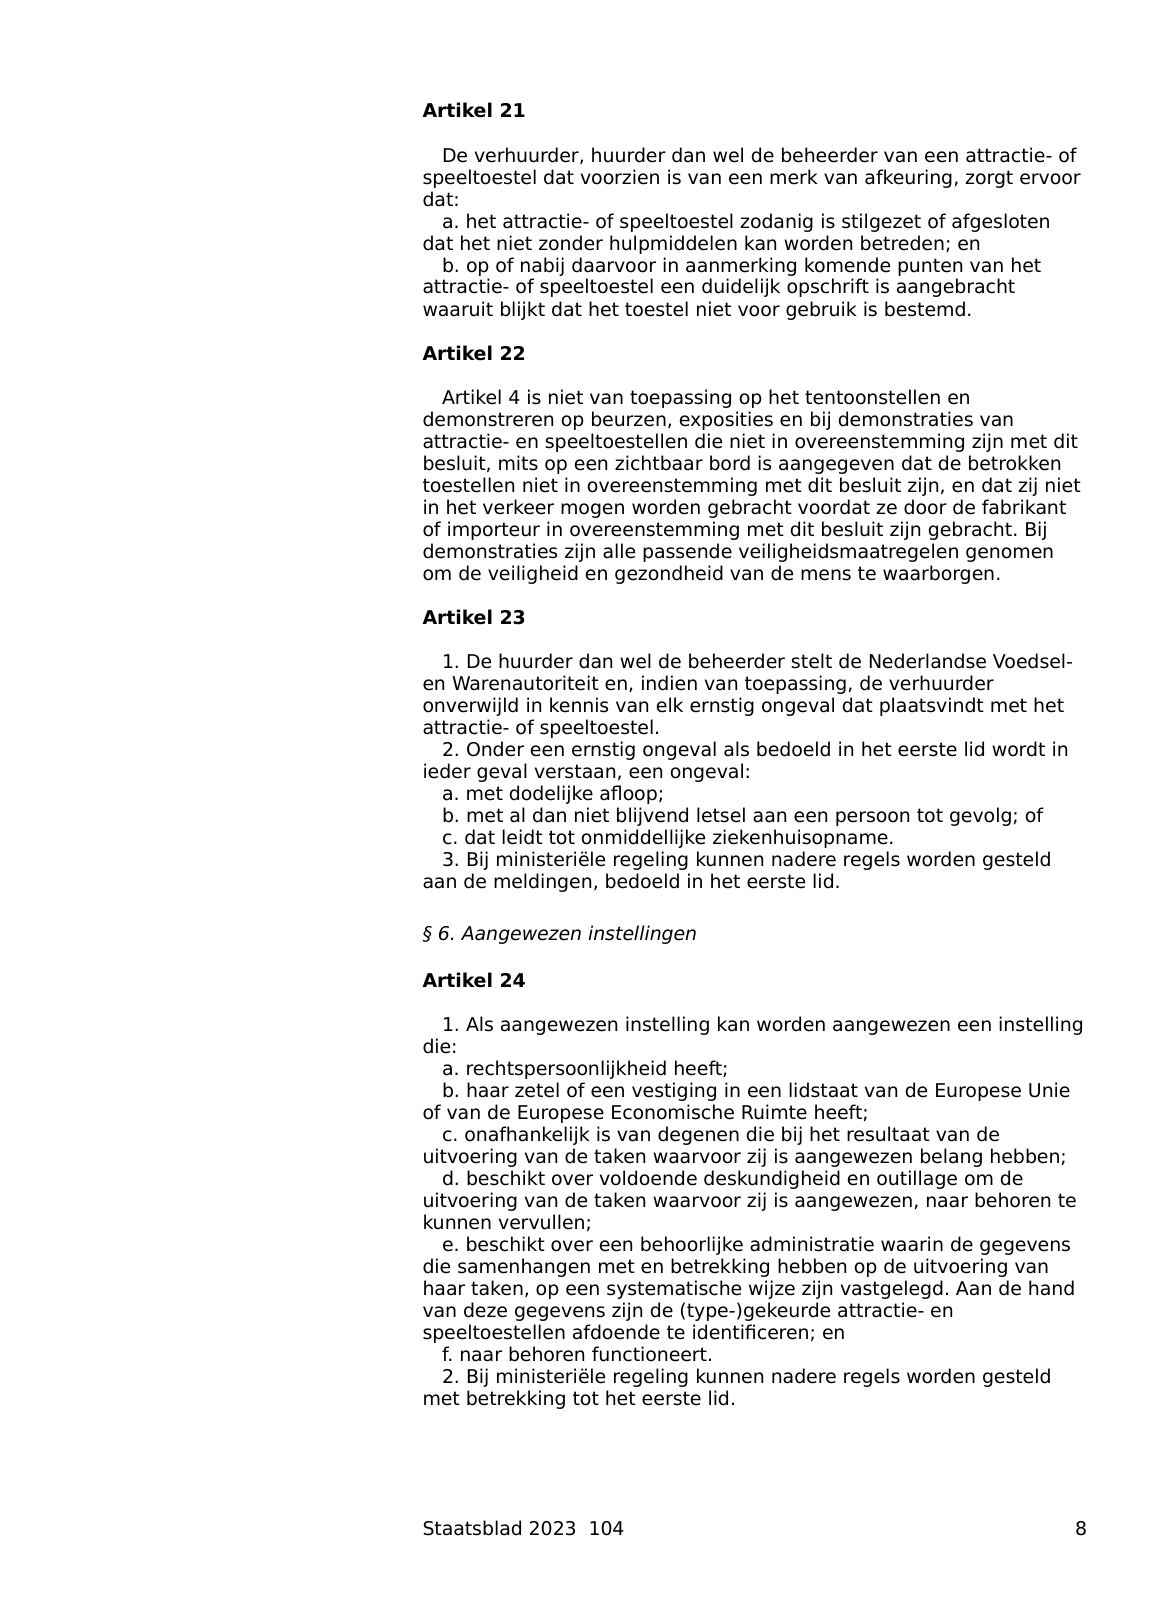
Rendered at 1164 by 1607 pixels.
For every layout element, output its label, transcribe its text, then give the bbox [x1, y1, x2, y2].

text f. naar behoren functioneert. [422, 1343, 1087, 1366]
text b. haar zetel of een vestiging in een lidstaat van de Europese Unie of van de Europese Economische Ruimte heeft; [422, 1080, 1087, 1124]
text c. dat leidt tot onmiddellijke ziekenhuisopname. [422, 827, 1087, 849]
text a. het attractie- of speeltoestel zodanig is stilgezet of afgesloten dat het niet zonder hulpmiddelen kan worden betreden; en [422, 211, 1087, 254]
text Artikel 4 is niet van toepassing op het tentoonstellen en demonstreren op beurzen, exposities en bij demonstraties van attractie- en speeltoestellen die niet in overeenstemming zijn met dit besluit, mits op een zichtbaar bord is aangegeven dat de betrokken toestellen niet in overeenstemming met dit besluit zijn, en dat zij niet in het verkeer mogen worden gebracht voordat ze door de fabrikant of importeur in overeenstemming met dit besluit zijn gebracht. Bij demonstraties zijn alle passende veiligheidsmaatregelen genomen om de veiligheid en gezondheid van de mens te waarborgen. [422, 387, 1087, 584]
subtitle Artikel 24 [422, 970, 1087, 992]
text 3. Bij ministeriële regeling kunnen nadere regels worden gesteld aan de meldingen, bedoeld in het eerste lid. [422, 849, 1087, 893]
text 1. De huurder dan wel de beheerder stelt de Nederlandse Voedsel- en Warenautoriteit en, indien van toepassing, de verhuurder onverwijld in kennis van elk ernstig ongeval dat plaatsvindt met het attractie- of speeltoestel. [422, 651, 1087, 739]
text e. beschikt over een behoorlijke administratie waarin de gegevens die samenhangen met en betrekking hebben op de uitvoering van haar taken, op een systematische wijze zijn vastgelegd. Aan de hand van deze gegevens zijn de (type-)gekeurde attractie- en speeltoestellen afdoende te identificeren; en [422, 1234, 1087, 1343]
text 2. Bij ministeriële regeling kunnen nadere regels worden gesteld met betrekking tot het eerste lid. [422, 1366, 1087, 1409]
text De verhuurder, huurder dan wel de beheerder van een attractie- of speeltoestel dat voorzien is van een merk van afkeuring, zorgt ervoor dat: [422, 144, 1087, 211]
text 2. Onder een ernstig ongeval als bedoeld in het eerste lid wordt in ieder geval verstaan, een ongeval: [422, 739, 1087, 783]
text d. beschikt over voldoende deskundigheid en outillage om de uitvoering van de taken waarvoor zij is aangewezen, naar behoren te kunnen vervullen; [422, 1168, 1087, 1234]
subtitle Artikel 23 [422, 607, 1087, 629]
subtitle Artikel 22 [422, 343, 1087, 364]
text a. met dodelijke afloop; [422, 783, 1087, 805]
subtitle § 6. Aangewezen instellingen [422, 923, 1087, 945]
text a. rechtspersoonlijkheid heeft; [422, 1058, 1087, 1080]
text c. onafhankelijk is van degenen die bij het resultaat van de uitvoering van de taken waarvoor zij is aangewezen belang hebben; [422, 1124, 1087, 1168]
text 1. Als aangewezen instelling kan worden aangewezen een instelling die: [422, 1014, 1087, 1058]
subtitle Artikel 21 [422, 100, 1087, 122]
text b. op of nabij daarvoor in aanmerking komende punten van het attractie- of speeltoestel een duidelijk opschrift is aangebracht waaruit blijkt dat het toestel niet voor gebruik is bestemd. [422, 254, 1087, 320]
text b. met al dan niet blijvend letsel aan een persoon tot gevolg; of [422, 805, 1087, 827]
